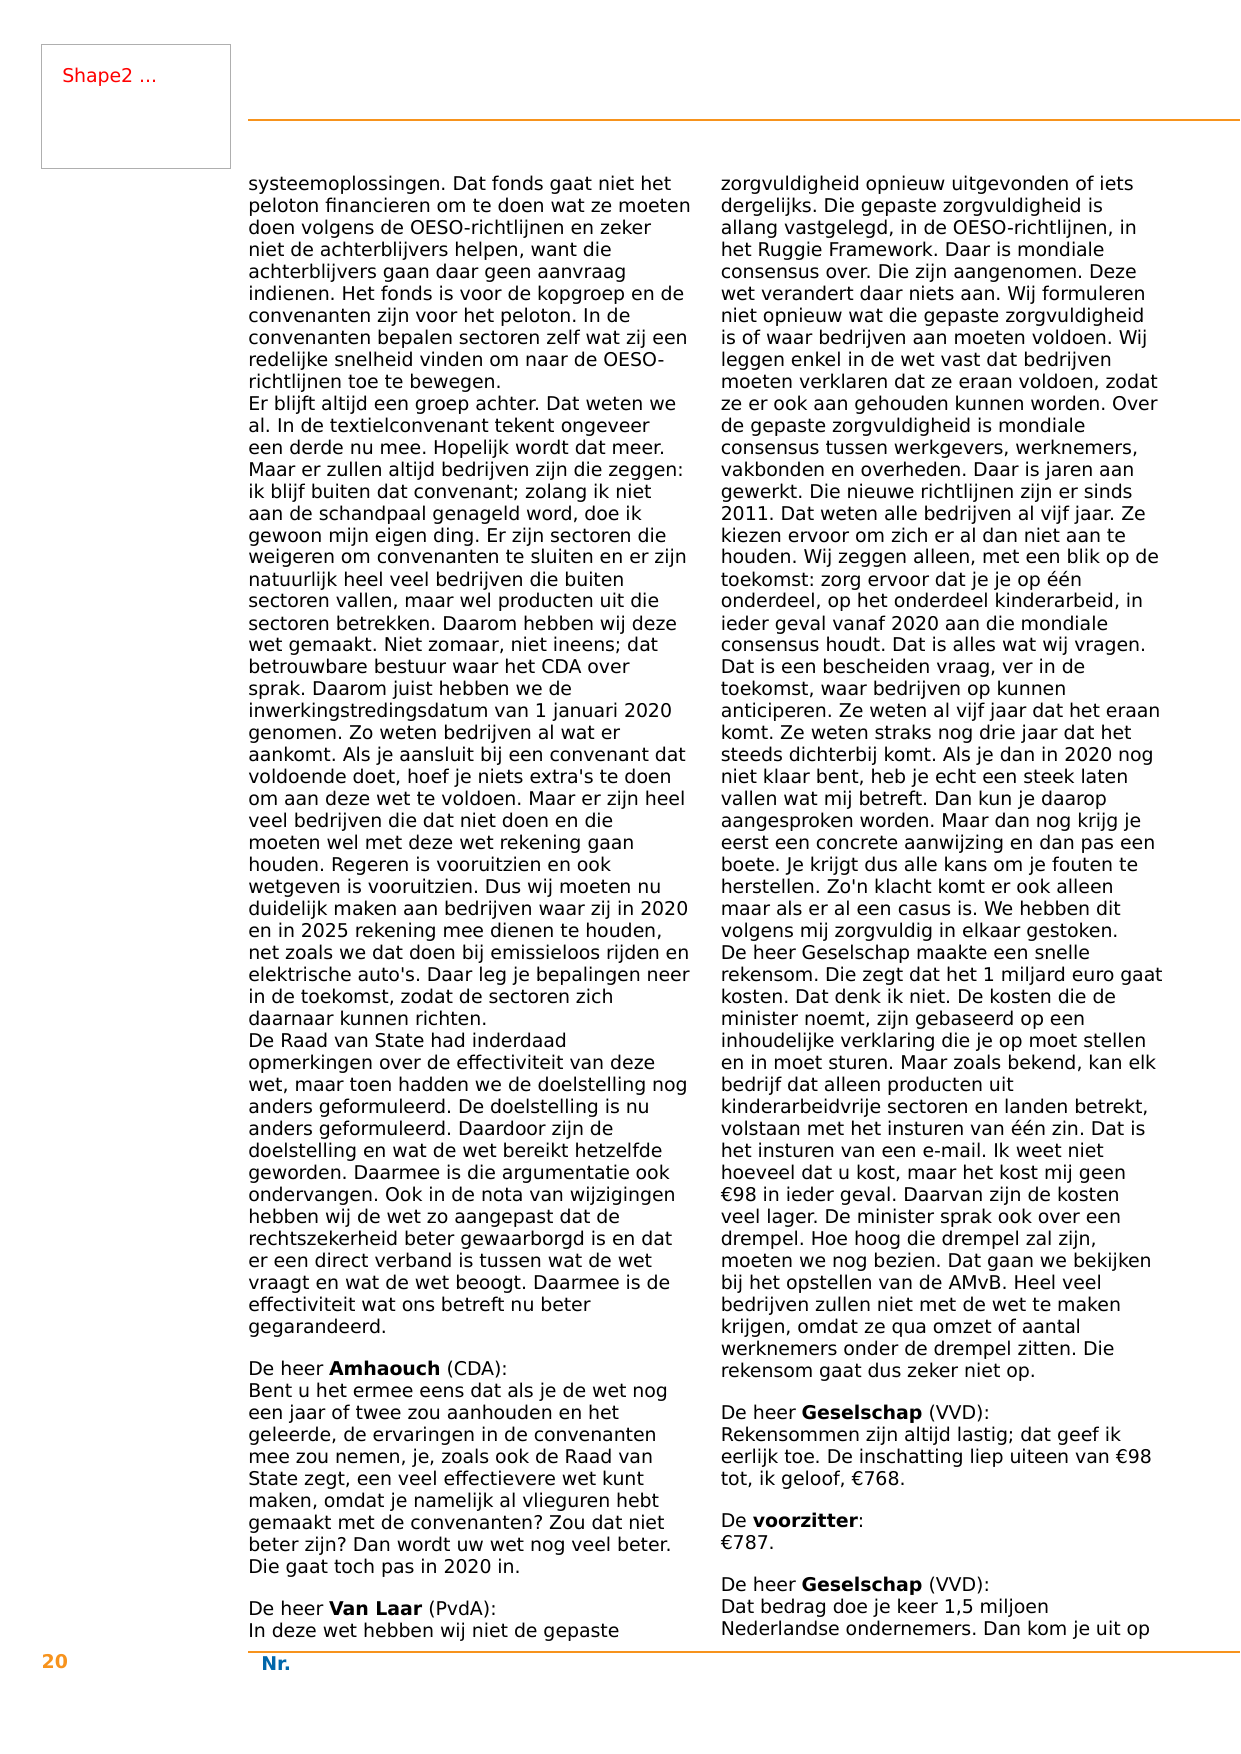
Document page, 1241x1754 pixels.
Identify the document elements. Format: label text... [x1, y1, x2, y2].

text In deze wet hebben wij niet de gepaste [248, 1619, 691, 1641]
text €787. [721, 1532, 1163, 1553]
text Dat bedrag doe je keer 1,5 miljoen Nederlandse ondernemers. Dan kom je uit op [721, 1596, 1163, 1639]
text Bent u het ermee eens dat als je de wet nog een jaar of twee zou aanhouden en het geleerde, de ervaringen in de convenanten mee zou nemen, je, zoals ook de Raad van State zegt, een veel effectievere wet kunt maken, omdat je namelijk al vlieguren hebt gemaakt met de convenanten? Zou dat niet beter zijn? Dan wordt uw wet nog veel beter. Die gaat toch pas in 2020 in. [248, 1380, 691, 1577]
text systeemoplossingen. Dat fonds gaat niet het peloton financieren om te doen wat ze moeten doen volgens de OESO-richtlijnen en zeker niet de achterblijvers helpen, want die achterblijvers gaan daar geen aanvraag indienen. Het fonds is voor de kopgroep en de convenanten zijn voor het peloton. In de convenanten bepalen sectoren zelf wat zij een redelijke snelheid vinden om naar de OESO-richtlijnen toe te bewegen. [248, 173, 691, 393]
text De heer Amhaouch (CDA): [248, 1358, 691, 1380]
text De heer Geselschap (VVD): [721, 1573, 1163, 1596]
text De heer Van Laar (PvdA): [248, 1597, 691, 1619]
text De heer Geselschap maakte een snelle rekensom. Die zegt dat het 1 miljard euro gaat kosten. Dat denk ik niet. De kosten die de minister noemt, zijn gebaseerd op een inhoudelijke verklaring die je op moet stellen en in moet sturen. Maar zoals bekend, kan elk bedrijf dat alleen producten uit kinderarbeidvrije sectoren en landen betrekt, volstaan met het insturen van één zin. Dat is het insturen van een e-mail. Ik weet niet hoeveel dat u kost, maar het kost mij geen €98 in ieder geval. Daarvan zijn de kosten veel lager. De minister sprak ook over een drempel. Hoe hoog die drempel zal zijn, moeten we nog bezien. Dat gaan we bekijken bij het opstellen van de AMvB. Heel veel bedrijven zullen niet met de wet te maken krijgen, omdat ze qua omzet of aantal werknemers onder de drempel zitten. Die rekensom gaat dus zeker niet op. [721, 942, 1163, 1382]
text De Raad van State had inderdaad opmerkingen over de effectiviteit van deze wet, maar toen hadden we de doelstelling nog anders geformuleerd. De doelstelling is nu anders geformuleerd. Daardoor zijn de doelstelling en wat de wet bereikt hetzelfde geworden. Daarmee is die argumentatie ook ondervangen. Ook in de nota van wijzigingen hebben wij de wet zo aangepast dat de rechtszekerheid beter gewaarborgd is en dat er een direct verband is tussen wat de wet vraagt en wat de wet beoogt. Daarmee is de effectiviteit wat ons betreft nu beter gegarandeerd. [248, 1030, 691, 1338]
text De heer Geselschap (VVD): [721, 1402, 1163, 1424]
text Rekensommen zijn altijd lastig; dat geef ik eerlijk toe. De inschatting liep uiteen van €98 tot, ik geloof, €768. [721, 1424, 1163, 1489]
text De voorzitter: [721, 1509, 1163, 1532]
text Er blijft altijd een groep achter. Dat weten we al. In de textielconvenant tekent ongeveer een derde nu mee. Hopelijk wordt dat meer. Maar er zullen altijd bedrijven zijn die zeggen: ik blijf buiten dat convenant; zolang ik niet aan de schandpaal genageld word, doe ik gewoon mijn eigen ding. Er zijn sectoren die weigeren om convenanten te sluiten en er zijn natuurlijk heel veel bedrijven die buiten sectoren vallen, maar wel producten uit die sectoren betrekken. Daarom hebben wij deze wet gemaakt. Niet zomaar, niet ineens; dat betrouwbare bestuur waar het CDA over sprak. Daarom juist hebben we de inwerkingstredingsdatum van 1 januari 2020 genomen. Zo weten bedrijven al wat er aankomt. Als je aansluit bij een convenant dat voldoende doet, hoef je niets extra's te doen om aan deze wet te voldoen. Maar er zijn heel veel bedrijven die dat niet doen en die moeten wel met deze wet rekening gaan houden. Regeren is vooruitzien en ook wetgeven is vooruitzien. Dus wij moeten nu duidelijk maken aan bedrijven waar zij in 2020 en in 2025 rekening mee dienen te houden, net zoals we dat doen bij emissieloos rijden en elektrische auto's. Daar leg je bepalingen neer in de toekomst, zodat de sectoren zich daarnaar kunnen richten. [248, 393, 691, 1030]
text zorgvuldigheid opnieuw uitgevonden of iets dergelijks. Die gepaste zorgvuldigheid is allang vastgelegd, in de OESO-richtlijnen, in het Ruggie Framework. Daar is mondiale consensus over. Die zijn aangenomen. Deze wet verandert daar niets aan. Wij formuleren niet opnieuw wat die gepaste zorgvuldigheid is of waar bedrijven aan moeten voldoen. Wij leggen enkel in de wet vast dat bedrijven moeten verklaren dat ze eraan voldoen, zodat ze er ook aan gehouden kunnen worden. Over de gepaste zorgvuldigheid is mondiale consensus tussen werkgevers, werknemers, vakbonden en overheden. Daar is jaren aan gewerkt. Die nieuwe richtlijnen zijn er sinds 2011. Dat weten alle bedrijven al vijf jaar. Ze kiezen ervoor om zich er al dan niet aan te houden. Wij zeggen alleen, met een blik op de toekomst: zorg ervoor dat je je op één onderdeel, op het onderdeel kinderarbeid, in ieder geval vanaf 2020 aan die mondiale consensus houdt. Dat is alles wat wij vragen. Dat is een bescheiden vraag, ver in de toekomst, waar bedrijven op kunnen anticiperen. Ze weten al vijf jaar dat het eraan komt. Ze weten straks nog drie jaar dat het steeds dichterbij komt. Als je dan in 2020 nog niet klaar bent, heb je echt een steek laten vallen wat mij betreft. Dan kun je daarop aangesproken worden. Maar dan nog krijg je eerst een concrete aanwijzing en dan pas een boete. Je krijgt dus alle kans om je fouten te herstellen. Zo'n klacht komt er ook alleen maar als er al een casus is. We hebben dit volgens mij zorgvuldig in elkaar gestoken. [721, 173, 1163, 942]
